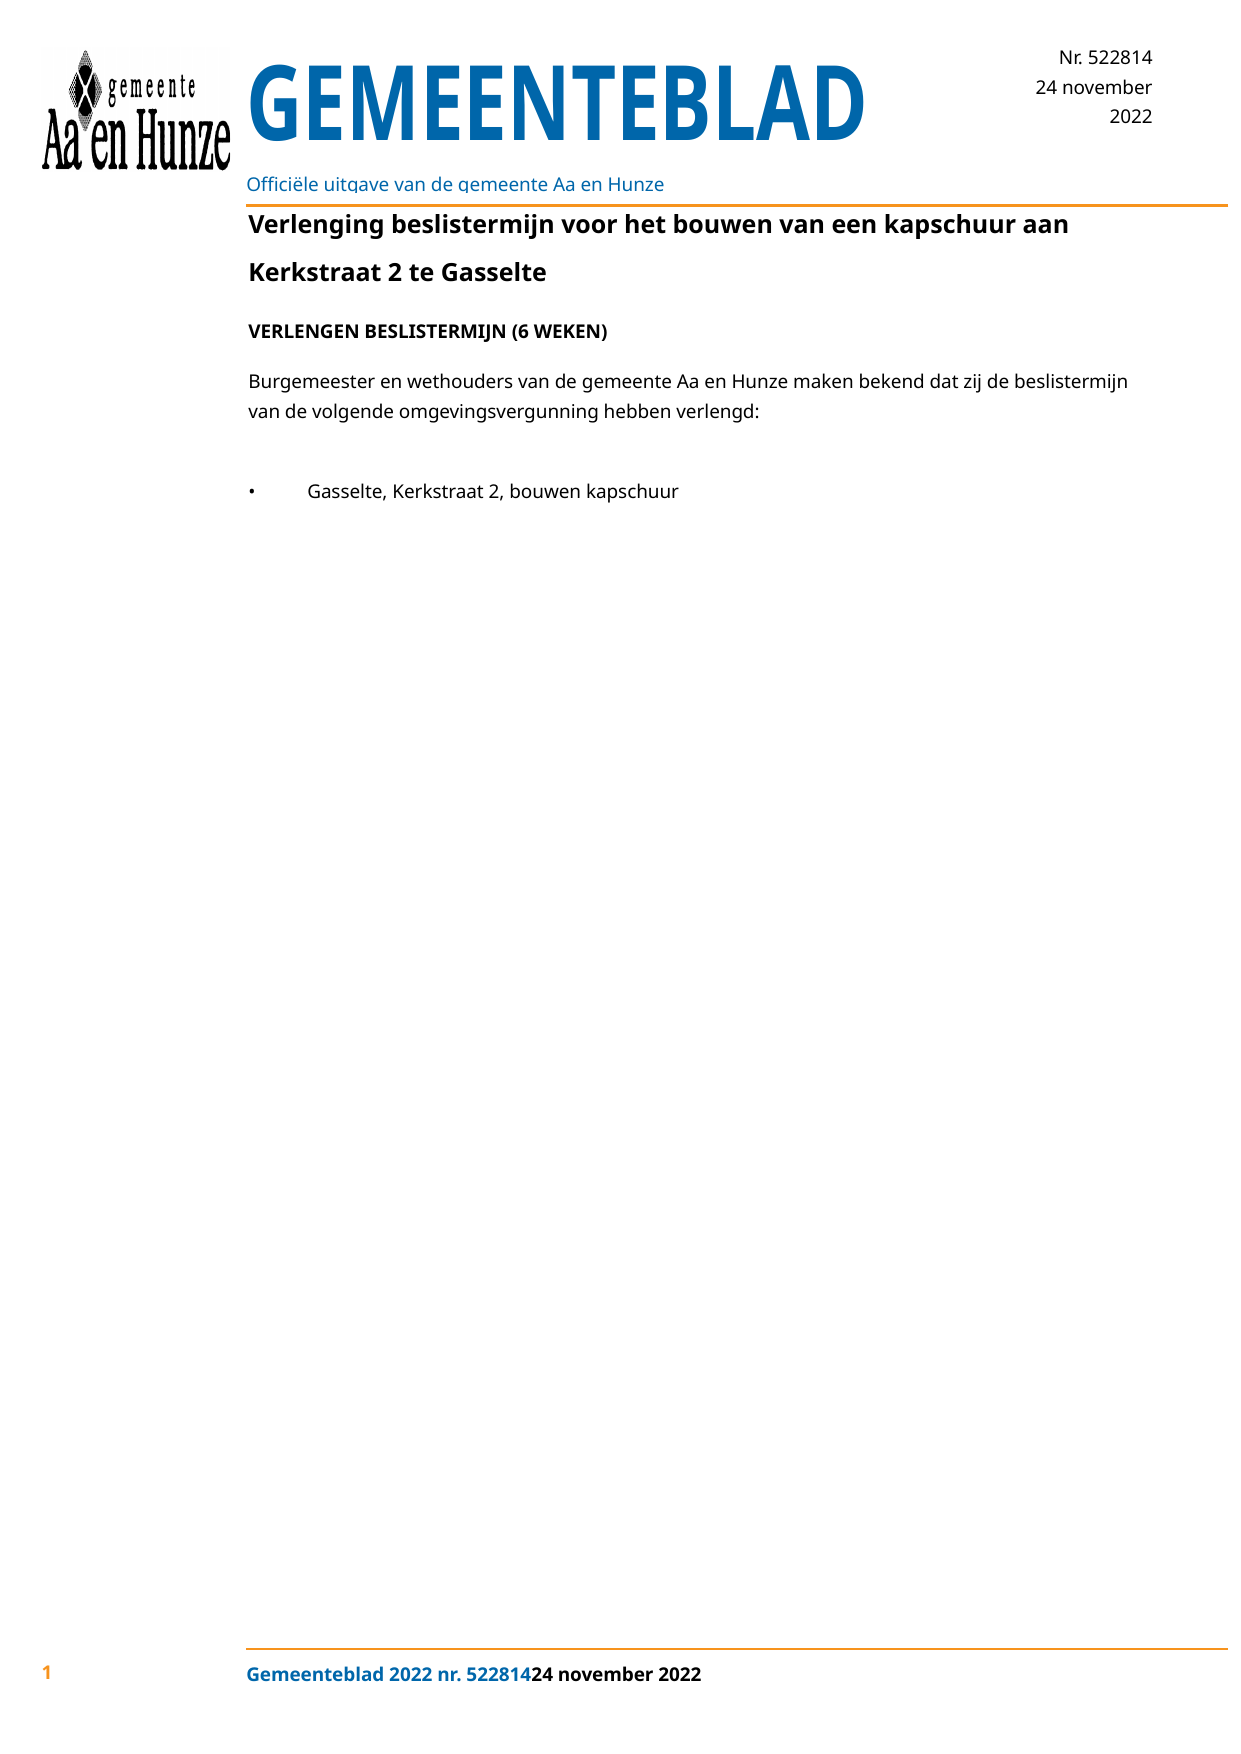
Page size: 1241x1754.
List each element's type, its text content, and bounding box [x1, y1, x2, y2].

text Burgemeester en wethouders van de gemeente Aa en Hunze maken bekend dat zij de beslistermijn van de volgende omgevingsvergunning hebben verlengd: [248, 368, 1152, 424]
list Gasselte, Kerkstraat 2, bouwen kapschuur [248, 478, 1152, 504]
text Verlenging beslistermijn voor het bouwen van een kapschuur aan Kerkstraat 2 te Gasselte [248, 207, 1152, 288]
picture [41, 47, 231, 172]
text VERLENGEN BESLISTERMIJN (6 WEKEN) [248, 318, 1152, 344]
